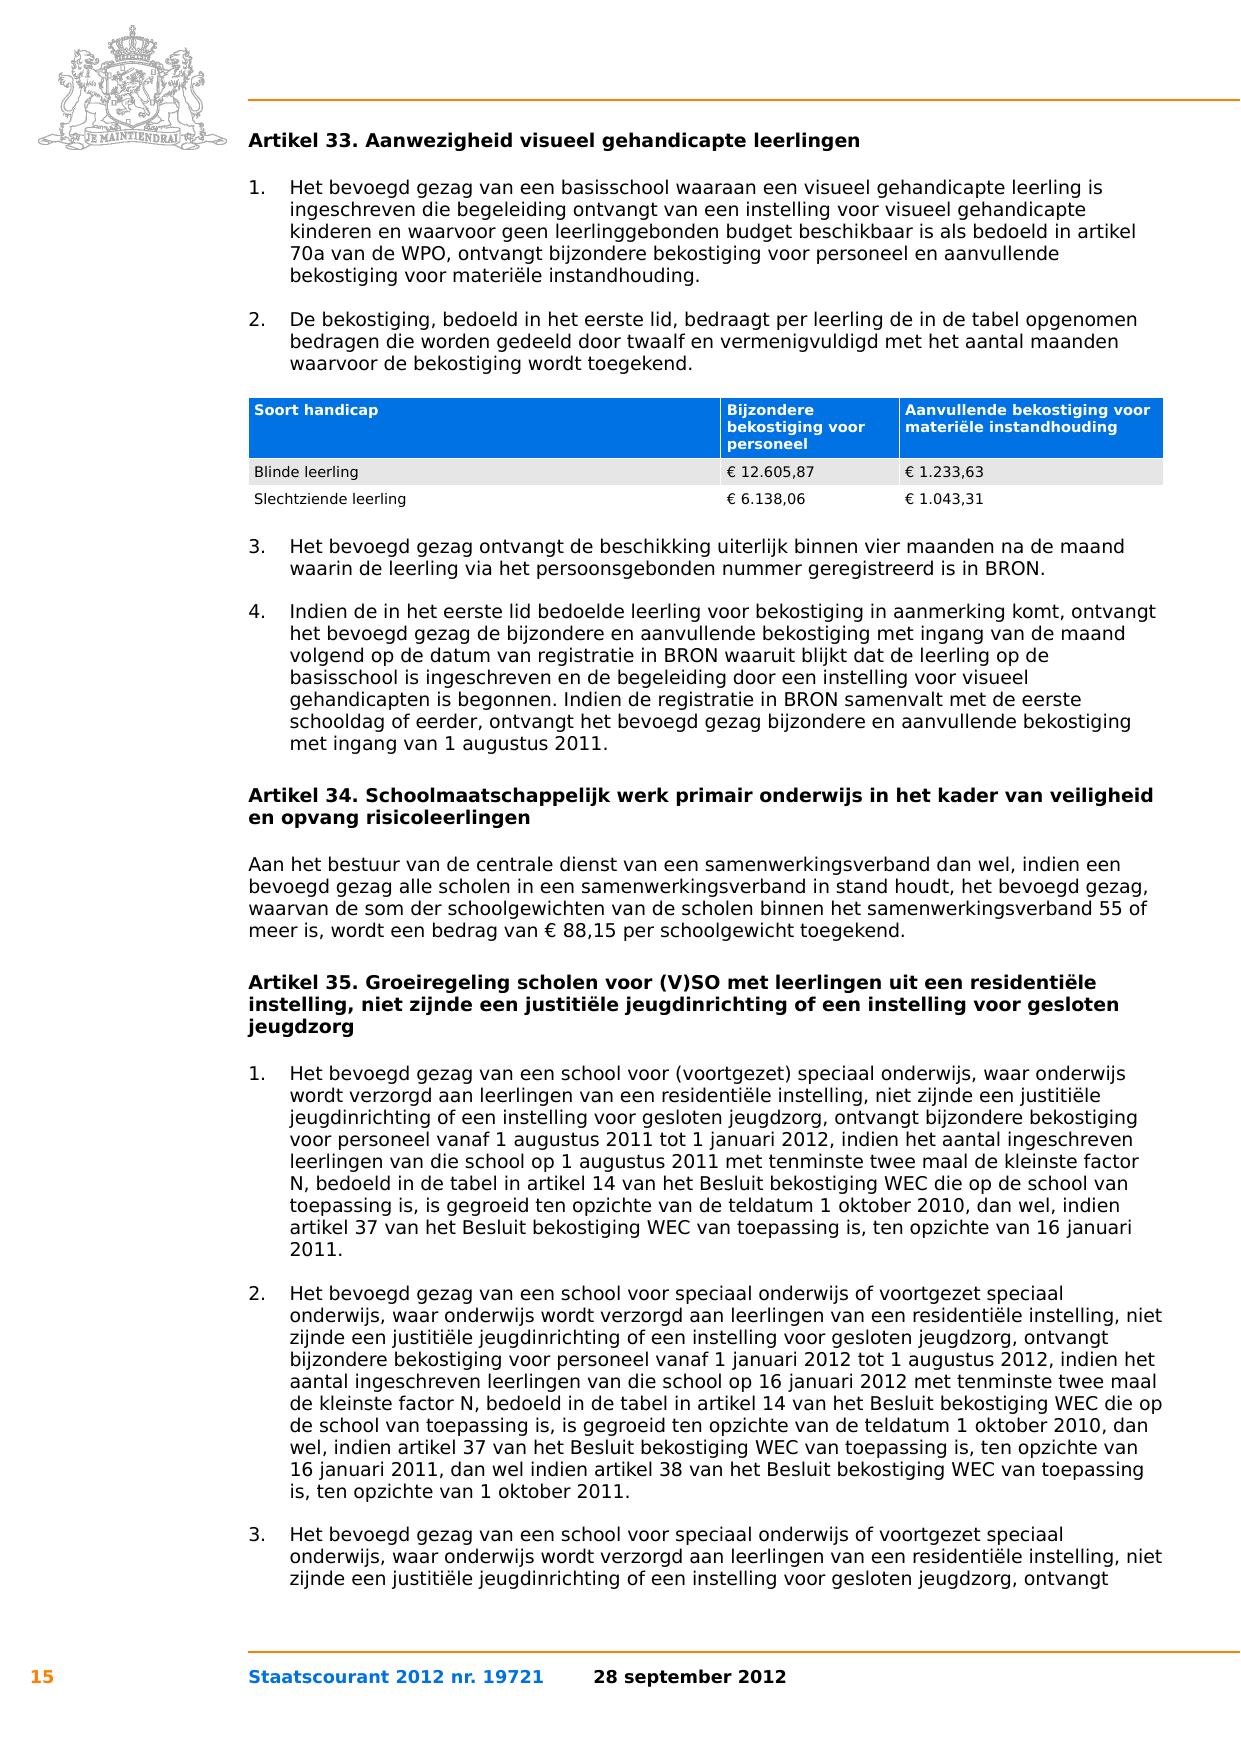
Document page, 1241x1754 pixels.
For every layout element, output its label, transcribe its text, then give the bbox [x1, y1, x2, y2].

text 4. Indien de in het eerste lid bedoelde leerling voor bekostiging in aanmerking komt, ontvangt het bevoegd gezag de bijzondere en aanvullende bekostiging met ingang van de maand volgend op de datum van registratie in BRON waaruit blijkt dat de leerling op de basisschool is ingeschreven en de begeleiding door een instelling voor visueel gehandicapten is begonnen. Indien de registratie in BRON samenvalt met de eerste schooldag of eerder, ontvangt het bevoegd gezag bijzondere en aanvullende bekostiging met ingang van 1 augustus 2011. [248, 601, 1163, 755]
table_header Soort handicap [249, 398, 720, 458]
subtitle Artikel 34. Schoolmaatschappelijk werk primair onderwijs in het kader van veiligheid en opvang risicoleerlingen [248, 785, 1163, 829]
table_cell Blinde leerling [249, 459, 720, 485]
table_cell € 1.233,63 [900, 459, 1163, 485]
text 2. De bekostiging, bedoeld in het eerste lid, bedraagt per leerling de in de tabel opgenomen bedragen die worden gedeeld door twaalf en vermenigvuldigd met het aantal maanden waarvoor de bekostiging wordt toegekend. [248, 309, 1163, 374]
subtitle Artikel 33. Aanwezigheid visueel gehandicapte leerlingen [248, 130, 1163, 152]
picture [38, 25, 227, 150]
text 1. Het bevoegd gezag van een school voor (voortgezet) speciaal onderwijs, waar onderwijs wordt verzorgd aan leerlingen van een residentiële instelling, niet zijnde een justitiële jeugdinrichting of een instelling voor gesloten jeugdzorg, ontvangt bijzondere bekostiging voor personeel vanaf 1 augustus 2011 tot 1 januari 2012, indien het aantal ingeschreven leerlingen van die school op 1 augustus 2011 met tenminste twee maal de kleinste factor N, bedoeld in de tabel in artikel 14 van het Besluit bekostiging WEC die op de school van toepassing is, is gegroeid ten opzichte van de teldatum 1 oktober 2010, dan wel, indien artikel 37 van het Besluit bekostiging WEC van toepassing is, ten opzichte van 16 januari 2011. [248, 1063, 1163, 1261]
subtitle Artikel 35. Groeiregeling scholen voor (V)SO met leerlingen uit een residentiële instelling, niet zijnde een justitiële jeugdinrichting of een instelling voor gesloten jeugdzorg [248, 972, 1163, 1038]
table_cell € 6.138,06 [721, 486, 899, 513]
text 3. Het bevoegd gezag van een school voor speciaal onderwijs of voortgezet speciaal onderwijs, waar onderwijs wordt verzorgd aan leerlingen van een residentiële instelling, niet zijnde een justitiële jeugdinrichting of een instelling voor gesloten jeugdzorg, ontvangt [248, 1524, 1163, 1590]
table_cell € 12.605,87 [721, 459, 899, 485]
table_cell € 1.043,31 [900, 486, 1163, 513]
table_cell Slechtziende leerling [249, 486, 720, 513]
table_header Bijzondere bekostiging voor personeel [721, 398, 899, 458]
text 3. Het bevoegd gezag ontvangt de beschikking uiterlijk binnen vier maanden na de maand waarin de leerling via het persoonsgebonden nummer geregistreerd is in BRON. [248, 536, 1163, 579]
text 1. Het bevoegd gezag van een basisschool waaraan een visueel gehandicapte leerling is ingeschreven die begeleiding ontvangt van een instelling voor visueel gehandicapte kinderen en waarvoor geen leerlinggebonden budget beschikbaar is als bedoeld in artikel 70a van de WPO, ontvangt bijzondere bekostiging voor personeel en aanvullende bekostiging voor materiële instandhouding. [248, 177, 1163, 287]
text 2. Het bevoegd gezag van een school voor speciaal onderwijs of voortgezet speciaal onderwijs, waar onderwijs wordt verzorgd aan leerlingen van een residentiële instelling, niet zijnde een justitiële jeugdinrichting of een instelling voor gesloten jeugdzorg, ontvangt bijzondere bekostiging voor personeel vanaf 1 januari 2012 tot 1 augustus 2012, indien het aantal ingeschreven leerlingen van die school op 16 januari 2012 met tenminste twee maal de kleinste factor N, bedoeld in de tabel in artikel 14 van het Besluit bekostiging WEC die op de school van toepassing is, is gegroeid ten opzichte van de teldatum 1 oktober 2010, dan wel, indien artikel 37 van het Besluit bekostiging WEC van toepassing is, ten opzichte van 16 januari 2011, dan wel indien artikel 38 van het Besluit bekostiging WEC van toepassing is, ten opzichte van 1 oktober 2011. [248, 1283, 1163, 1502]
table_header Aanvullende bekostiging voor materiële instandhouding [900, 398, 1163, 458]
text Aan het bestuur van de centrale dienst van een samenwerkingsverband dan wel, indien een bevoegd gezag alle scholen in een samenwerkingsverband in stand houdt, het bevoegd gezag, waarvan de som der schoolgewichten van de scholen binnen het samenwerkingsverband 55 of meer is, wordt een bedrag van € 88,15 per schoolgewicht toegekend. [248, 854, 1163, 942]
